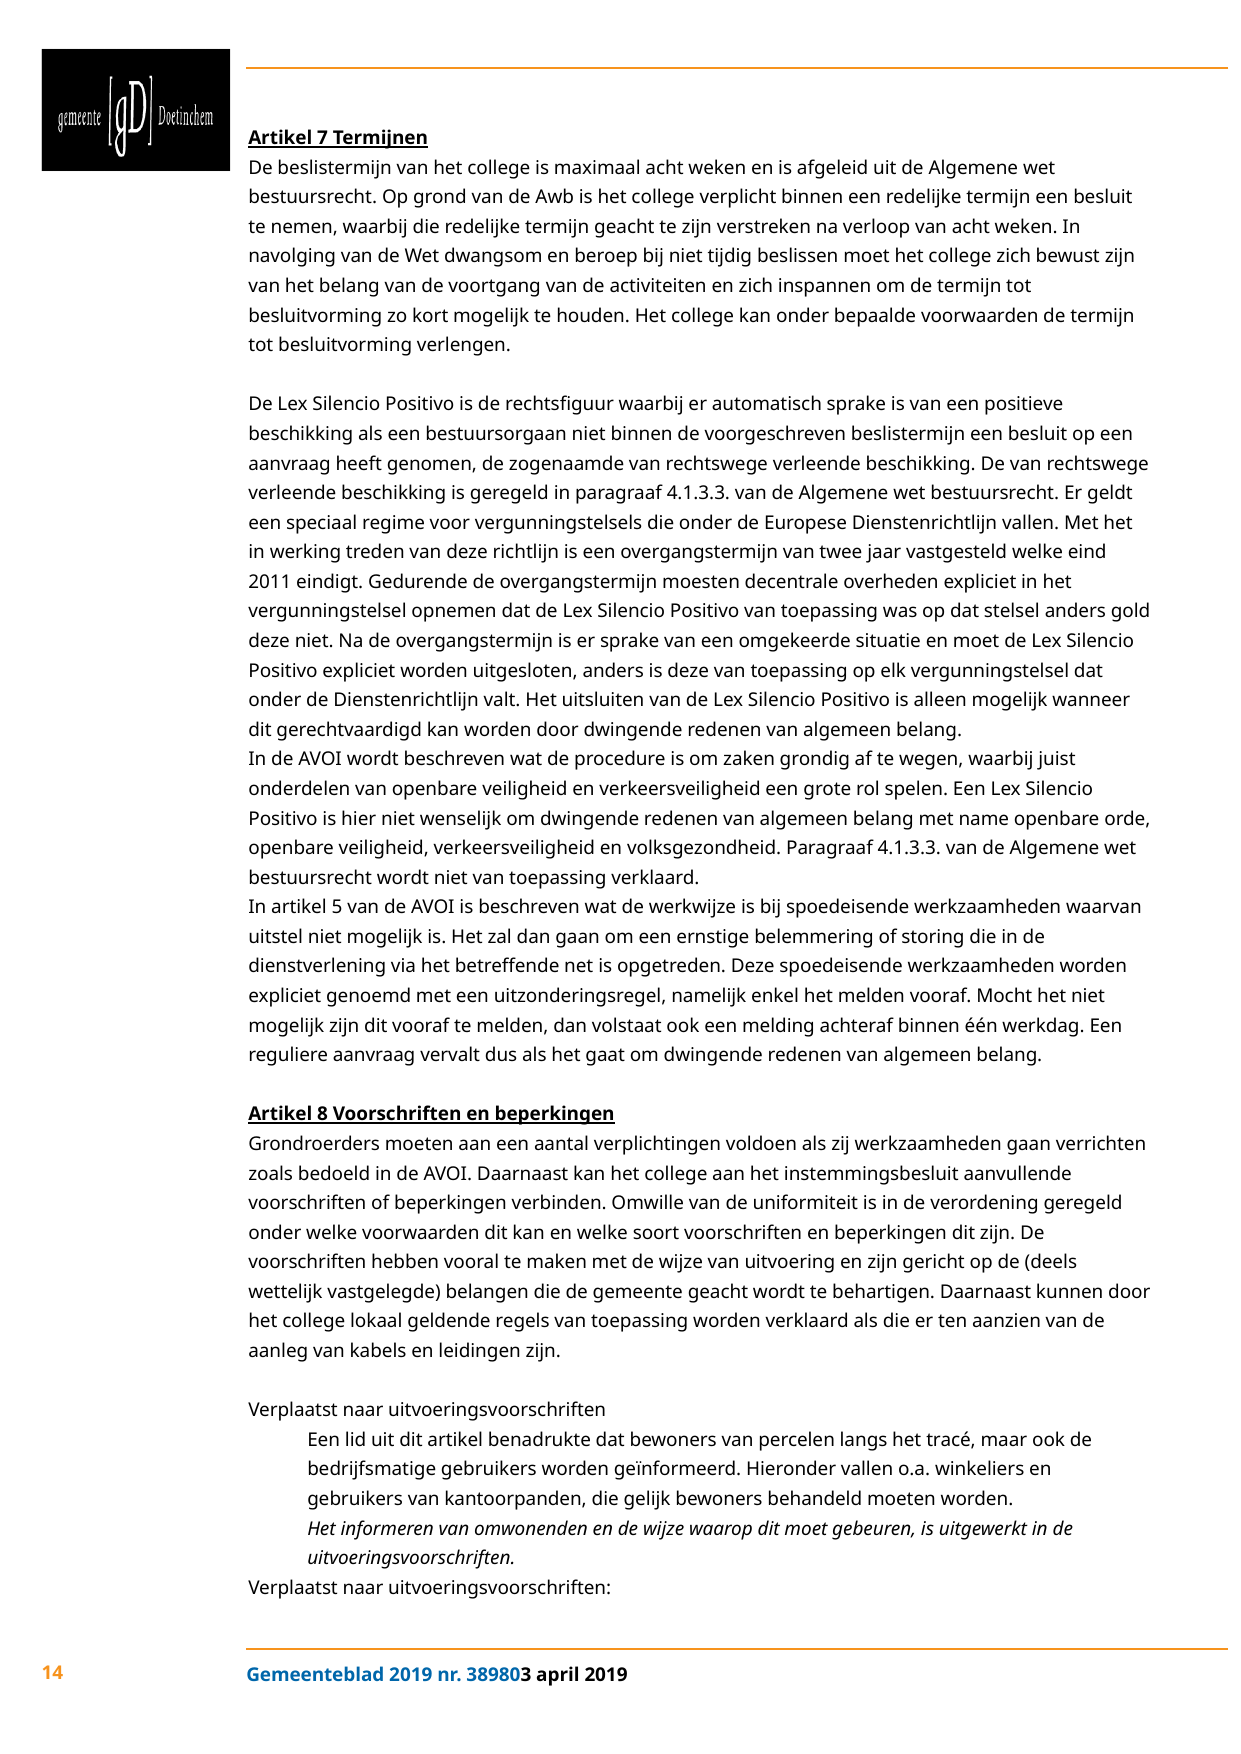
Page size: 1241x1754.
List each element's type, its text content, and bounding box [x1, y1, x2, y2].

text Grondroerders moeten aan een aantal verplichtingen voldoen als zij werkzaamheden gaan verrichten zoals bedoeld in de AVOI. Daarnaast kan het college aan het instemmingsbesluit aanvullende voorschriften of beperkingen verbinden. Omwille van de uniformiteit is in de verordening geregeld onder welke voorwaarden dit kan en welke soort voorschriften en beperkingen dit zijn. De voorschriften hebben vooral te maken met de wijze van uitvoering en zijn gericht op de (deels wettelijk vastgelegde) belangen die de gemeente geacht wordt te behartigen. Daarnaast kunnen door het college lokaal geldende regels van toepassing worden verklaard als die er ten aanzien van de aanleg van kabels en leidingen zijn. [248, 1130, 1152, 1363]
text Artikel 7 Termijnen [248, 124, 1152, 150]
list Het informeren van omwonenden en de wijze waarop dit moet gebeuren, is uitgewerkt in de uitvoeringsvoorschriften. [248, 1515, 1152, 1570]
text De beslistermijn van het college is maximaal acht weken en is afgeleid uit de Algemene wet bestuursrecht. Op grond van de Awb is het college verplicht binnen een redelijke termijn een besluit te nemen, waarbij die redelijke termijn geacht te zijn verstreken na verloop van acht weken. In navolging van de Wet dwangsom en beroep bij niet tijdig beslissen moet het college zich bewust zijn van het belang van de voortgang van de activiteiten en zich inspannen om de termijn tot besluitvorming zo kort mogelijk te houden. Het college kan onder bepaalde voorwaarden de termijn tot besluitvorming verlengen. [248, 154, 1152, 357]
list Een lid uit dit artikel benadrukte dat bewoners van percelen langs het tracé, maar ook de bedrijfsmatige gebruikers worden geïnformeerd. Hieronder vallen o.a. winkeliers en gebruikers van kantoorpanden, die gelijk bewoners behandeld moeten worden. [248, 1426, 1152, 1511]
text Artikel 8 Voorschriften en beperkingen [248, 1101, 1152, 1126]
text In artikel 5 van de AVOI is beschreven wat de werkwijze is bij spoedeisende werkzaamheden waarvan uitstel niet mogelijk is. Het zal dan gaan om een ernstige belemmering of storing die in de dienstverlening via het betreffende net is opgetreden. Deze spoedeisende werkzaamheden worden expliciet genoemd met een uitzonderingsregel, namelijk enkel het melden vooraf. Mocht het niet mogelijk zijn dit vooraf te melden, dan volstaat ook een melding achteraf binnen één werkdag. Een reguliere aanvraag vervalt dus als het gaat om dwingende redenen van algemeen belang. [248, 893, 1152, 1067]
text In de AVOI wordt beschreven wat de procedure is om zaken grondig af te wegen, waarbij juist onderdelen van openbare veiligheid en verkeersveiligheid een grote rol spelen. Een Lex Silencio Positivo is hier niet wenselijk om dwingende redenen van algemeen belang met name openbare orde, openbare veiligheid, verkeersveiligheid en volksgezondheid. Paragraaf 4.1.3.3. van de Algemene wet bestuursrecht wordt niet van toepassing verklaard. [248, 746, 1152, 890]
text Verplaatst naar uitvoeringsvoorschriften [248, 1396, 1152, 1422]
picture [41, 47, 231, 172]
text De Lex Silencio Positivo is de rechtsfiguur waarbij er automatisch sprake is van een positieve beschikking als een bestuursorgaan niet binnen de voorgeschreven beslistermijn een besluit op een aanvraag heeft genomen, de zogenaamde van rechtswege verleende beschikking. De van rechtswege verleende beschikking is geregeld in paragraaf 4.1.3.3. van de Algemene wet bestuursrecht. Er geldt een speciaal regime voor vergunningstelsels die onder de Europese Dienstenrichtlijn vallen. Met het in werking treden van deze richtlijn is een overgangstermijn van twee jaar vastgesteld welke eind 2011 eindigt. Gedurende de overgangstermijn moesten decentrale overheden expliciet in het vergunningstelsel opnemen dat de Lex Silencio Positivo van toepassing was op dat stelsel anders gold deze niet. Na de overgangstermijn is er sprake van een omgekeerde situatie en moet de Lex Silencio Positivo expliciet worden uitgesloten, anders is deze van toepassing op elk vergunningstelsel dat onder de Dienstenrichtlijn valt. Het uitsluiten van de Lex Silencio Positivo is alleen mogelijk wanneer dit gerechtvaardigd kan worden door dwingende redenen van algemeen belang. [248, 391, 1152, 742]
text Verplaatst naar uitvoeringsvoorschriften: [248, 1574, 1152, 1600]
